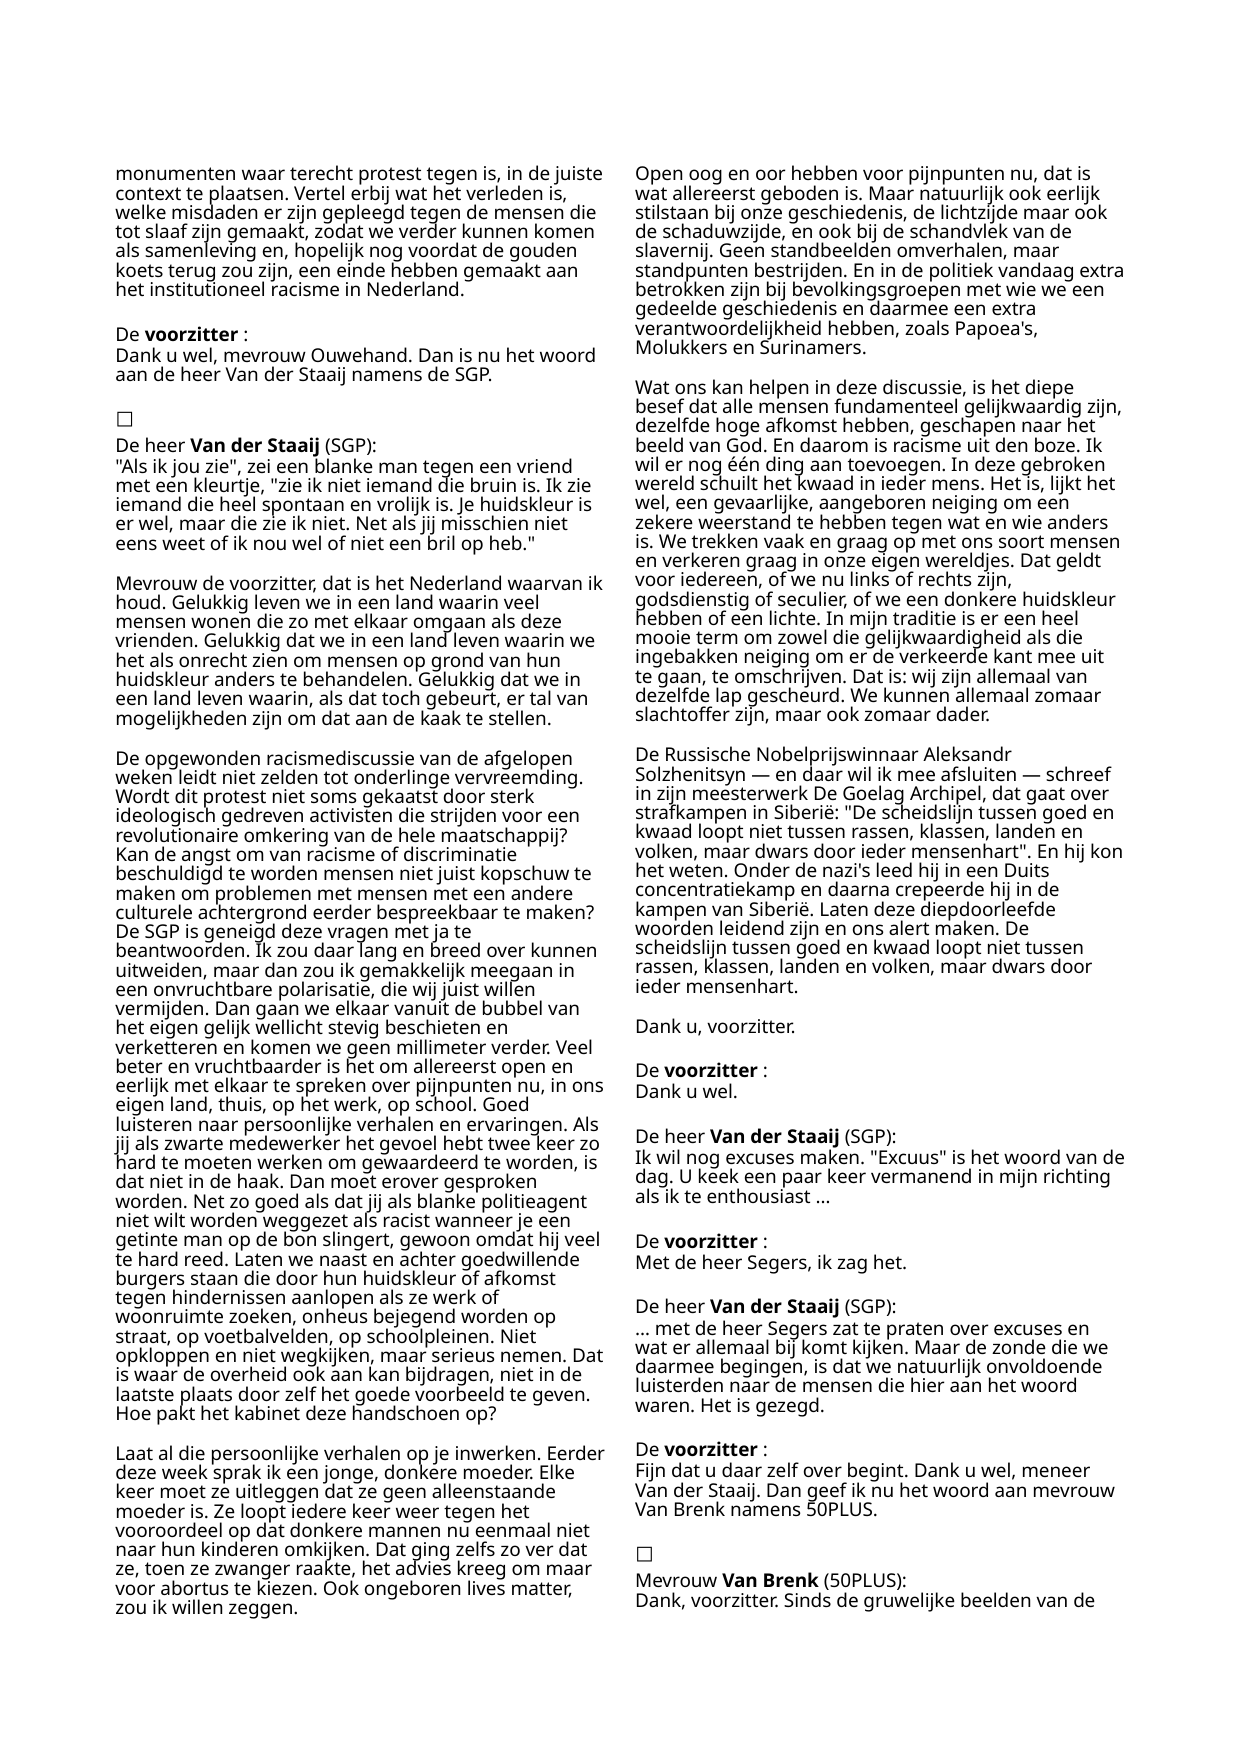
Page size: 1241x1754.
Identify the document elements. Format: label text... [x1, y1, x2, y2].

text De voorzitter : [635, 1058, 1125, 1083]
text De voorzitter : [115, 321, 605, 347]
text De voorzitter : [635, 1437, 1125, 1462]
text Dank u wel, mevrouw Ouwehand. Dan is nu het woord aan de heer Van der Staaij namens de SGP. [115, 347, 605, 385]
text Wat ons kan helpen in deze discussie, is het diepe besef dat alle mensen fundamenteel gelijkwaardig zijn, dezelfde hoge afkomst hebben, geschapen naar het beeld van God. En daarom is racisme uit den boze. Ik wil er nog één ding aan toevoegen. In deze gebroken wereld schuilt het kwaad in ieder mens. Het is, lijkt het wel, een gevaarlijke, aangeboren neiging om een zekere weerstand te hebben tegen wat en wie anders is. We trekken vaak en graag op met ons soort mensen en verkeren graag in onze eigen wereldjes. Dat geldt voor iedereen, of we nu links of rechts zijn, godsdienstig of seculier, of we een donkere huidskleur hebben of een lichte. In mijn traditie is er een heel mooie term om zowel die gelijkwaardigheid als die ingebakken neiging om er de verkeerde kant mee uit te gaan, te omschrijven. Dat is: wij zijn allemaal van dezelfde lap gescheurd. We kunnen allemaal zomaar slachtoffer zijn, maar ook zomaar dader. [635, 379, 1125, 726]
text Mevrouw Van Brenk (50PLUS): [635, 1567, 1125, 1592]
text Fijn dat u daar zelf over begint. Dank u wel, meneer Van der Staaij. Dan geef ik nu het woord aan mevrouw Van Brenk namens 50PLUS. [635, 1462, 1125, 1520]
text monumenten waar terecht protest tegen is, in de juiste context te plaatsen. Vertel erbij wat het verleden is, welke misdaden er zijn gepleegd tegen de mensen die tot slaaf zijn gemaakt, zodat we verder kunnen komen als samenleving en, hopelijk nog voordat de gouden koets terug zou zijn, een einde hebben gemaakt aan het institutioneel racisme in Nederland. [115, 165, 605, 300]
text De heer Van der Staaij (SGP): [635, 1123, 1125, 1149]
text De voorzitter : [635, 1228, 1125, 1254]
text Laat al die persoonlijke verhalen op je inwerken. Eerder deze week sprak ik een jonge, donkere moeder. Elke keer moet ze uitleggen dat ze geen alleenstaande moeder is. Ze loopt iedere keer weer tegen het vooroordeel op dat donkere mannen nu eenmaal niet naar hun kinderen omkijken. Dat ging zelfs zo ver dat ze, toen ze zwanger raakte, het advies kreeg om maar voor abortus te kiezen. Ook ongeboren lives matter, zou ik willen zeggen. [115, 1445, 605, 1618]
text De heer Van der Staaij (SGP): [635, 1294, 1125, 1319]
text ⬜ [635, 1541, 1125, 1567]
text "Als ik jou zie", zei een blanke man tegen een vriend met een kleurtje, "zie ik niet iemand die bruin is. Ik zie iemand die heel spontaan en vrolijk is. Je huidskleur is er wel, maar die zie ik niet. Net als jij misschien niet eens weet of ik nou wel of niet een bril op heb." [115, 458, 605, 554]
text Open oog en oor hebben voor pijnpunten nu, dat is wat allereerst geboden is. Maar natuurlijk ook eerlijk stilstaan bij onze geschiedenis, de lichtzijde maar ook de schaduwzijde, en ook bij de schandvlek van de slavernij. Geen standbeelden omverhalen, maar standpunten bestrijden. En in de politiek vandaag extra betrokken zijn bij bevolkingsgroepen met wie we een gedeelde geschiedenis en daarmee een extra verantwoordelijkheid hebben, zoals Papoea's, Molukkers en Surinamers. [635, 165, 1125, 358]
text ⬜ [115, 406, 605, 432]
text Met de heer Segers, ik zag het. [635, 1254, 1125, 1273]
text … met de heer Segers zat te praten over excuses en wat er allemaal bij komt kijken. Maar de zonde die we daarmee begingen, is dat we natuurlijk onvoldoende luisterden naar de mensen die hier aan het woord waren. Het is gezegd. [635, 1319, 1125, 1416]
text Mevrouw de voorzitter, dat is het Nederland waarvan ik houd. Gelukkig leven we in een land waarin veel mensen wonen die zo met elkaar omgaan als deze vrienden. Gelukkig dat we in een land leven waarin we het als onrecht zien om mensen op grond van hun huidskleur anders te behandelen. Gelukkig dat we in een land leven waarin, als dat toch gebeurt, er tal van mogelijkheden zijn om dat aan de kaak te stellen. [115, 575, 605, 729]
text Dank, voorzitter. Sinds de gruwelijke beelden van de [635, 1592, 1125, 1612]
text Dank u wel. [635, 1083, 1125, 1103]
text De heer Van der Staaij (SGP): [115, 432, 605, 458]
text Ik wil nog excuses maken. "Excuus" is het woord van de dag. U keek een paar keer vermanend in mijn richting als ik te enthousiast … [635, 1149, 1125, 1207]
text De opgewonden racismediscussie van de afgelopen weken leidt niet zelden tot onderlinge vervreemding. Wordt dit protest niet soms gekaatst door sterk ideologisch gedreven activisten die strijden voor een revolutionaire omkering van de hele maatschappij? Kan de angst om van racisme of discriminatie beschuldigd te worden mensen niet juist kopschuw te maken om problemen met mensen met een andere culturele achtergrond eerder bespreekbaar te maken? De SGP is geneigd deze vragen met ja te beantwoorden. Ik zou daar lang en breed over kunnen uitweiden, maar dan zou ik gemakkelijk meegaan in een onvruchtbare polarisatie, die wij juist willen vermijden. Dan gaan we elkaar vanuit de bubbel van het eigen gelijk wellicht stevig beschieten en verketteren en komen we geen millimeter verder. Veel beter en vruchtbaarder is het om allereerst open en eerlijk met elkaar te spreken over pijnpunten nu, in ons eigen land, thuis, op het werk, op school. Goed luisteren naar persoonlijke verhalen en ervaringen. Als jij als zwarte medewerker het gevoel hebt twee keer zo hard te moeten werken om gewaardeerd te worden, is dat niet in de haak. Dan moet erover gesproken worden. Net zo goed als dat jij als blanke politieagent niet wilt worden weggezet als racist wanneer je een getinte man op de bon slingert, gewoon omdat hij veel te hard reed. Laten we naast en achter goedwillende burgers staan die door hun huidskleur of afkomst tegen hindernissen aanlopen als ze werk of woonruimte zoeken, onheus bejegend worden op straat, op voetbalvelden, op schoolpleinen. Niet opkloppen en niet wegkijken, maar serieus nemen. Dat is waar de overheid ook aan kan bijdragen, niet in de laatste plaats door zelf het goede voorbeeld te geven. Hoe pakt het kabinet deze handschoen op? [115, 749, 605, 1424]
text Dank u, voorzitter. [635, 1018, 1125, 1037]
text De Russische Nobelprijswinnaar Aleksandr Solzhenitsyn — en daar wil ik mee afsluiten — schreef in zijn meesterwerk De Goelag Archipel, dat gaat over strafkampen in Siberië: "De scheidslijn tussen goed en kwaad loopt niet tussen rassen, klassen, landen en volken, maar dwars door ieder mensenhart". En hij kon het weten. Onder de nazi's leed hij in een Duits concentratiekamp en daarna crepeerde hij in de kampen van Siberië. Laten deze diepdoorleefde woorden leidend zijn en ons alert maken. De scheidslijn tussen goed en kwaad loopt niet tussen rassen, klassen, landen en volken, maar dwars door ieder mensenhart. [635, 746, 1125, 997]
